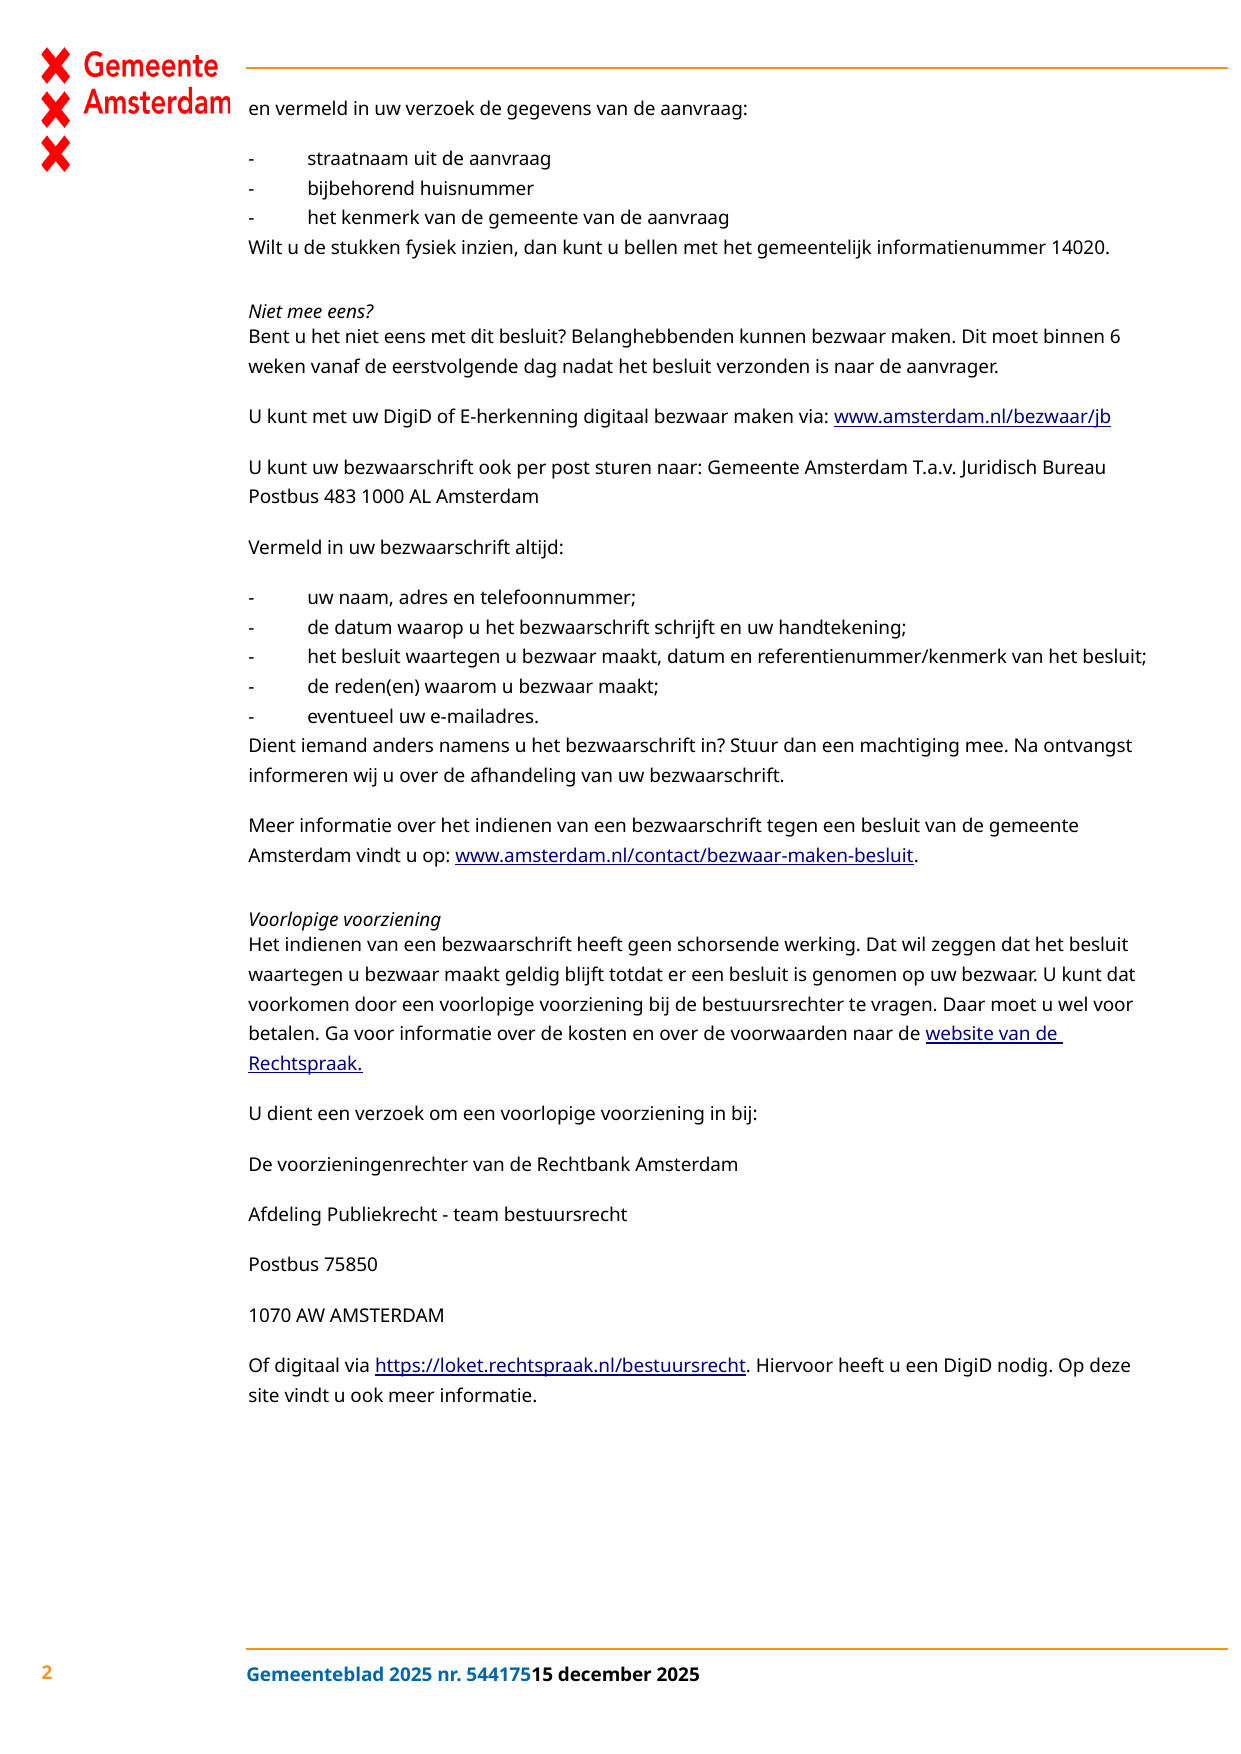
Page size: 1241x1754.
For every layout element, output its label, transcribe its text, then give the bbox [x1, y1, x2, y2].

text Afdeling Publiekrecht - team bestuursrecht [248, 1201, 1152, 1227]
list straatnaam uit de aanvraag [248, 145, 1152, 171]
text U kunt met uw DigiD of E-herkenning digitaal bezwaar maken via: www.amsterdam.nl/bezwaar/jb [248, 404, 1152, 429]
list het besluit waartegen u bezwaar maakt, datum en referentienummer/kenmerk van het besluit; [248, 644, 1152, 669]
text Dient iemand anders namens u het bezwaarschrift in? Stuur dan een machtiging mee. Na ontvangst informeren wij u over de afhandeling van uw bezwaarschrift. [248, 732, 1152, 788]
text Voorlopige voorziening [248, 906, 1152, 932]
list uw naam, adres en telefoonnummer; [248, 584, 1152, 610]
text 1070 AW AMSTERDAM [248, 1302, 1152, 1328]
text Meer informatie over het indienen van een bezwaarschrift tegen een besluit van de gemeente Amsterdam vindt u op: www.amsterdam.nl/contact/bezwaar-maken-besluit. [248, 812, 1152, 868]
list het kenmerk van de gemeente van de aanvraag [248, 204, 1152, 230]
text Wilt u de stukken fysiek inzien, dan kunt u bellen met het gemeentelijk informatienummer 14020. [248, 234, 1152, 260]
text Vermeld in uw bezwaarschrift altijd: [248, 534, 1152, 560]
text Het indienen van een bezwaarschrift heeft geen schorsende werking. Dat wil zeggen dat het besluit waartegen u bezwaar maakt geldig blijft totdat er een besluit is genomen op uw bezwaar. U kunt dat voorkomen door een voorlopige voorziening bij de bestuursrechter te vragen. Daar moet u wel voor betalen. Ga voor informatie over de kosten en over de voorwaarden naar de website van de Rechtspraak. [248, 932, 1152, 1076]
list de datum waarop u het bezwaarschrift schrijft en uw handtekening; [248, 614, 1152, 640]
text U dient een verzoek om een voorlopige voorziening in bij: [248, 1100, 1152, 1126]
picture [41, 47, 231, 172]
list bijbehorend huisnummer [248, 175, 1152, 201]
text en vermeld in uw verzoek de gegevens van de aanvraag: [248, 95, 1152, 121]
list de reden(en) waarom u bezwaar maakt; [248, 673, 1152, 699]
text Bent u het niet eens met dit besluit? Belanghebbenden kunnen bezwaar maken. Dit moet binnen 6 weken vanaf de eerstvolgende dag nadat het besluit verzonden is naar de aanvrager. [248, 324, 1152, 379]
text U kunt uw bezwaarschrift ook per post sturen naar: Gemeente Amsterdam T.a.v. Juridisch Bureau Postbus 483 1000 AL Amsterdam [248, 454, 1152, 509]
text De voorzieningenrechter van de Rechtbank Amsterdam [248, 1151, 1152, 1177]
text Postbus 75850 [248, 1252, 1152, 1277]
text Of digitaal via https://loket.rechtspraak.nl/bestuursrecht. Hiervoor heeft u een DigiD nodig. Op deze site vindt u ook meer informatie. [248, 1352, 1152, 1408]
text Niet mee eens? [248, 298, 1152, 324]
list eventueel uw e-mailadres. [248, 703, 1152, 728]
